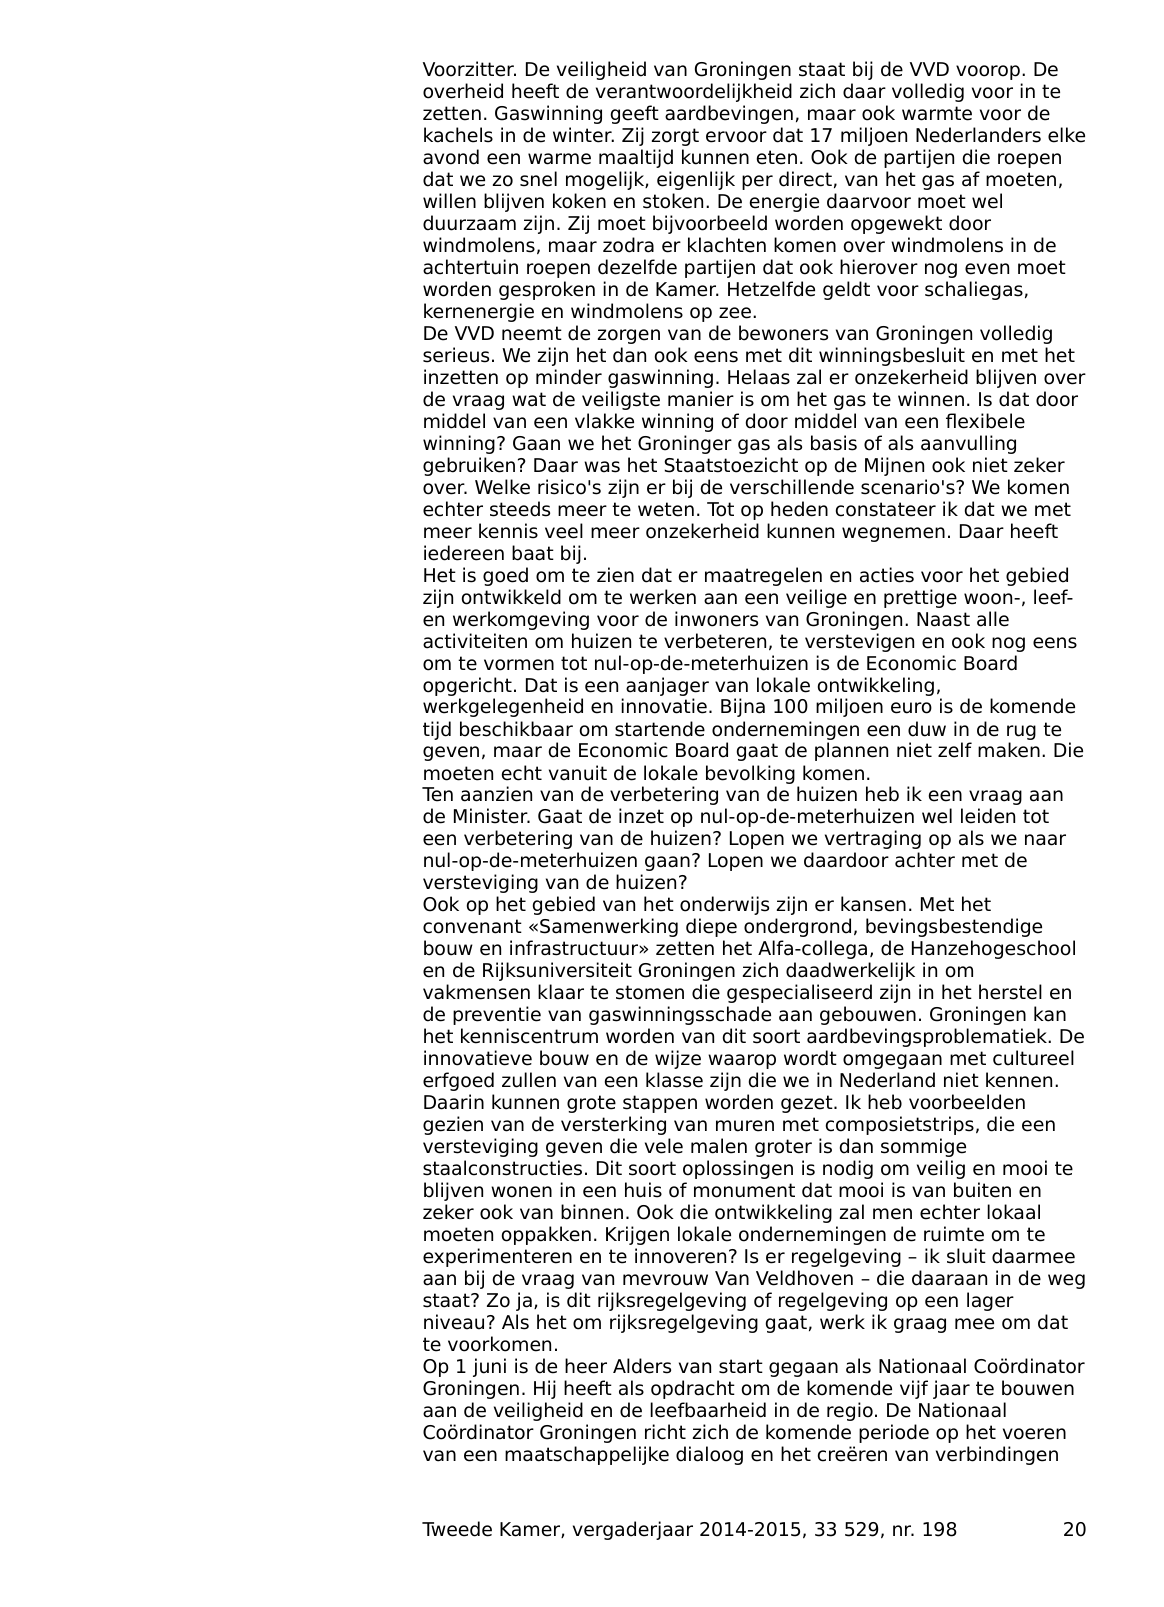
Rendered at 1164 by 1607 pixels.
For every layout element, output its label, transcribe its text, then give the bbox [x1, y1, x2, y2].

text Het is goed om te zien dat er maatregelen en acties voor het gebied zijn ontwikkeld om te werken aan een veilige en prettige woon-, leef- en werkomgeving voor de inwoners van Groningen. Naast alle activiteiten om huizen te verbeteren, te verstevigen en ook nog eens om te vormen tot nul-op-de-meterhuizen is de Economic Board opgericht. Dat is een aanjager van lokale ontwikkeling, werkgelegenheid en innovatie. Bijna 100 miljoen euro is de komende tijd beschikbaar om startende ondernemingen een duw in de rug te geven, maar de Economic Board gaat de plannen niet zelf maken. Die moeten echt vanuit de lokale bevolking komen. [422, 564, 1087, 784]
text Voorzitter. De veiligheid van Groningen staat bij de VVD voorop. De overheid heeft de verantwoordelijkheid zich daar volledig voor in te zetten. Gaswinning geeft aardbevingen, maar ook warmte voor de kachels in de winter. Zij zorgt ervoor dat 17 miljoen Nederlanders elke avond een warme maaltijd kunnen eten. Ook de partijen die roepen dat we zo snel mogelijk, eigenlijk per direct, van het gas af moeten, willen blijven koken en stoken. De energie daarvoor moet wel duurzaam zijn. Zij moet bijvoorbeeld worden opgewekt door windmolens, maar zodra er klachten komen over windmolens in de achtertuin roepen dezelfde partijen dat ook hierover nog even moet worden gesproken in de Kamer. Hetzelfde geldt voor schaliegas, kernenergie en windmolens op zee. [422, 59, 1087, 323]
text Ook op het gebied van het onderwijs zijn er kansen. Met het convenant «Samenwerking diepe ondergrond, bevingsbestendige bouw en infrastructuur» zetten het Alfa-collega, de Hanzehogeschool en de Rijksuniversiteit Groningen zich daadwerkelijk in om vakmensen klaar te stomen die gespecialiseerd zijn in het herstel en de preventie van gaswinningsschade aan gebouwen. Groningen kan het kenniscentrum worden van dit soort aardbevingsproblematiek. De innovatieve bouw en de wijze waarop wordt omgegaan met cultureel erfgoed zullen van een klasse zijn die we in Nederland niet kennen. Daarin kunnen grote stappen worden gezet. Ik heb voorbeelden gezien van de versterking van muren met composietstrips, die een versteviging geven die vele malen groter is dan sommige staalconstructies. Dit soort oplossingen is nodig om veilig en mooi te blijven wonen in een huis of monument dat mooi is van buiten en zeker ook van binnen. Ook die ontwikkeling zal men echter lokaal moeten oppakken. Krijgen lokale ondernemingen de ruimte om te experimenteren en te innoveren? Is er regelgeving – ik sluit daarmee aan bij de vraag van mevrouw Van Veldhoven – die daaraan in de weg staat? Zo ja, is dit rijksregelgeving of regelgeving op een lager niveau? Als het om rijksregelgeving gaat, werk ik graag mee om dat te voorkomen. [422, 894, 1087, 1356]
text Op 1 juni is de heer Alders van start gegaan als Nationaal Coördinator Groningen. Hij heeft als opdracht om de komende vijf jaar te bouwen aan de veiligheid en de leefbaarheid in de regio. De Nationaal Coördinator Groningen richt zich de komende periode op het voeren van een maatschappelijke dialoog en het creëren van verbindingen [422, 1356, 1087, 1466]
text De VVD neemt de zorgen van de bewoners van Groningen volledig serieus. We zijn het dan ook eens met dit winningsbesluit en met het inzetten op minder gaswinning. Helaas zal er onzekerheid blijven over de vraag wat de veiligste manier is om het gas te winnen. Is dat door middel van een vlakke winning of door middel van een flexibele winning? Gaan we het Groninger gas als basis of als aanvulling gebruiken? Daar was het Staatstoezicht op de Mijnen ook niet zeker over. Welke risico's zijn er bij de verschillende scenario's? We komen echter steeds meer te weten. Tot op heden constateer ik dat we met meer kennis veel meer onzekerheid kunnen wegnemen. Daar heeft iedereen baat bij. [422, 323, 1087, 564]
text Ten aanzien van de verbetering van de huizen heb ik een vraag aan de Minister. Gaat de inzet op nul-op-de-meterhuizen wel leiden tot een verbetering van de huizen? Lopen we vertraging op als we naar nul-op-de-meterhuizen gaan? Lopen we daardoor achter met de versteviging van de huizen? [422, 784, 1087, 894]
